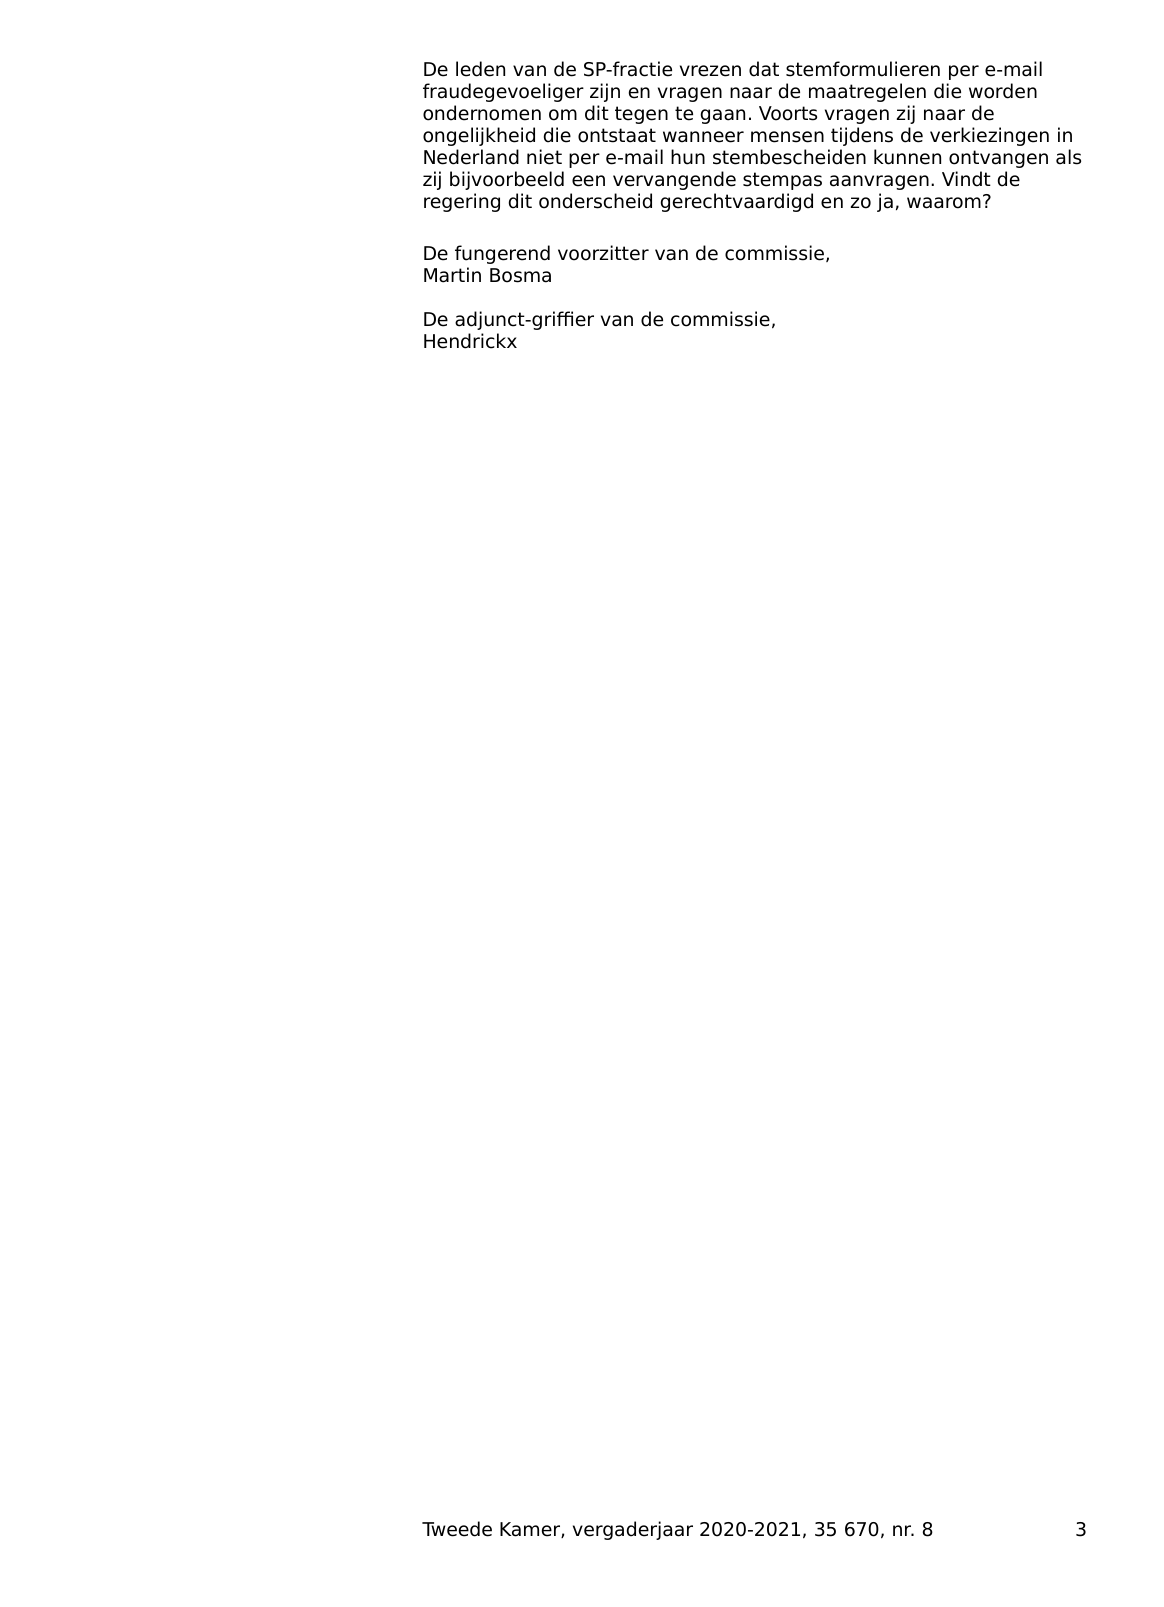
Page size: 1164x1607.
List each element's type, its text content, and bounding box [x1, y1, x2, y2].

text De adjunct-griffier van de commissie, Hendrickx [422, 309, 1087, 353]
text De fungerend voorzitter van de commissie, Martin Bosma [422, 243, 1087, 287]
text De leden van de SP-fractie vrezen dat stemformulieren per e-mail fraudegevoeliger zijn en vragen naar de maatregelen die worden ondernomen om dit tegen te gaan. Voorts vragen zij naar de ongelijkheid die ontstaat wanneer mensen tijdens de verkiezingen in Nederland niet per e-mail hun stembescheiden kunnen ontvangen als zij bijvoorbeeld een vervangende stempas aanvragen. Vindt de regering dit onderscheid gerechtvaardigd en zo ja, waarom? [422, 59, 1087, 213]
